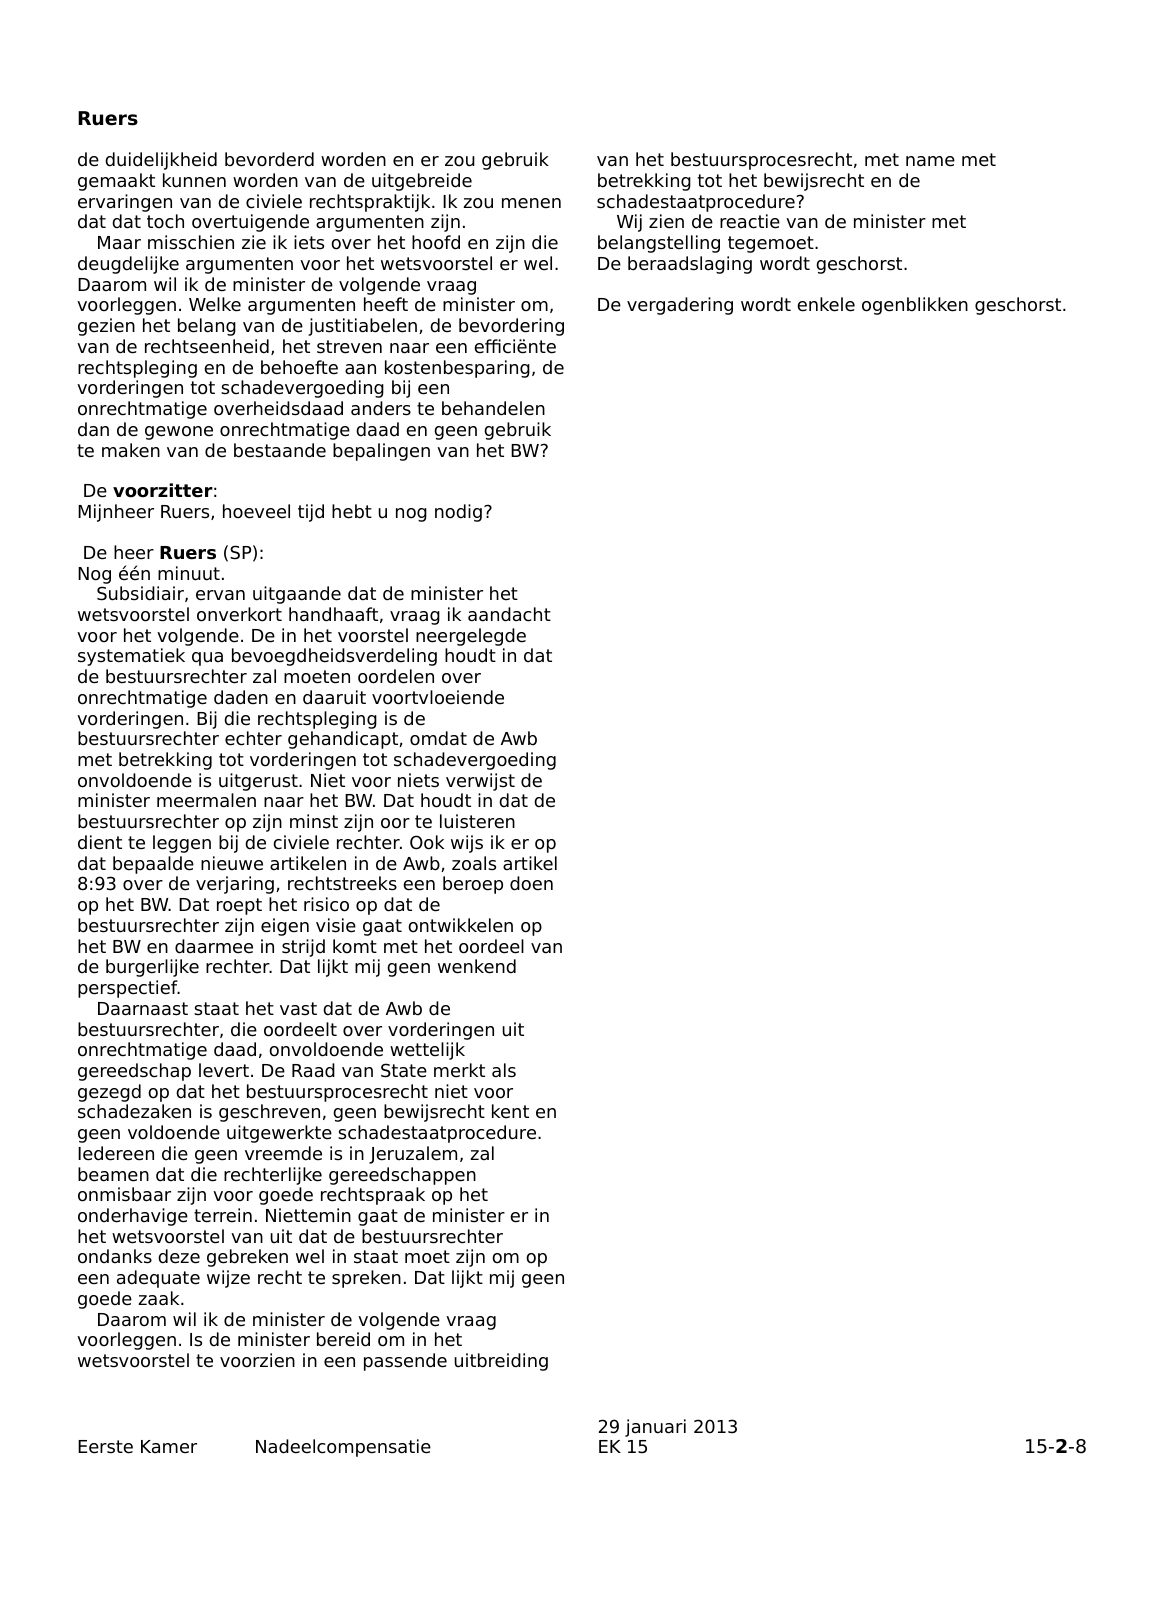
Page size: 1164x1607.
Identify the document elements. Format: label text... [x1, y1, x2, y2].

text De beraadslaging wordt geschorst. [596, 254, 1087, 274]
text de duidelijkheid bevorderd worden en er zou gebruik gemaakt kunnen worden van de uitgebreide ervaringen van de civiele rechtspraktijk. Ik zou menen dat dat toch overtuigende argumenten zijn. [77, 150, 567, 233]
text De voorzitter: [77, 481, 567, 502]
text Subsidiair, ervan uitgaande dat de minister het wetsvoorstel onverkort handhaaft, vraag ik aandacht voor het volgende. De in het voorstel neergelegde systematiek qua bevoegdheidsverdeling houdt in dat de bestuursrechter zal moeten oordelen over onrechtmatige daden en daaruit voortvloeiende vorderingen. Bij die rechtspleging is de bestuursrechter echter gehandicapt, omdat de Awb met betrekking tot vorderingen tot schadevergoeding onvoldoende is uitgerust. Niet voor niets verwijst de minister meermalen naar het BW. Dat houdt in dat de bestuursrechter op zijn minst zijn oor te luisteren dient te leggen bij de civiele rechter. Ook wijs ik er op dat bepaalde nieuwe artikelen in de Awb, zoals artikel 8:93 over de verjaring, rechtstreeks een beroep doen op het BW. Dat roept het risico op dat de bestuursrechter zijn eigen visie gaat ontwikkelen op het BW en daarmee in strijd komt met het oordeel van de burgerlijke rechter. Dat lijkt mij geen wenkend perspectief. [77, 584, 567, 999]
text De vergadering wordt enkele ogenblikken geschorst. [596, 294, 1087, 315]
text Daarom wil ik de minister de volgende vraag voorleggen. Is de minister bereid om in het wetsvoorstel te voorzien in een passende uitbreiding [77, 1309, 567, 1372]
text Nog één minuut. [77, 563, 567, 584]
text van het bestuursprocesrecht, met name met betrekking tot het bewijsrecht en de schadestaatprocedure? [596, 150, 1087, 212]
text Wij zien de reactie van de minister met belangstelling tegemoet. [596, 212, 1087, 254]
text Mijnheer Ruers, hoeveel tijd hebt u nog nodig? [77, 502, 567, 523]
text Daarnaast staat het vast dat de Awb de bestuursrechter, die oordeelt over vorderingen uit onrechtmatige daad, onvoldoende wettelijk gereedschap levert. De Raad van State merkt als gezegd op dat het bestuursprocesrecht niet voor schadezaken is geschreven, geen bewijsrecht kent en geen voldoende uitgewerkte schadestaatprocedure. Iedereen die geen vreemde is in Jeruzalem, zal beamen dat die rechterlijke gereedschappen onmisbaar zijn voor goede rechtspraak op het onderhavige terrein. Niettemin gaat de minister er in het wetsvoorstel van uit dat de bestuursrechter ondanks deze gebreken wel in staat moet zijn om op een adequate wijze recht te spreken. Dat lijkt mij geen goede zaak. [77, 999, 567, 1309]
text Maar misschien zie ik iets over het hoofd en zijn die deugdelijke argumenten voor het wetsvoorstel er wel. Daarom wil ik de minister de volgende vraag voorleggen. Welke argumenten heeft de minister om, gezien het belang van de justitiabelen, de bevordering van de rechtseenheid, het streven naar een efficiënte rechtspleging en de behoefte aan kostenbesparing, de vorderingen tot schadevergoeding bij een onrechtmatige overheidsdaad anders te behandelen dan de gewone onrechtmatige daad en geen gebruik te maken van de bestaande bepalingen van het BW? [77, 233, 567, 461]
text De heer Ruers (SP): [77, 543, 567, 563]
